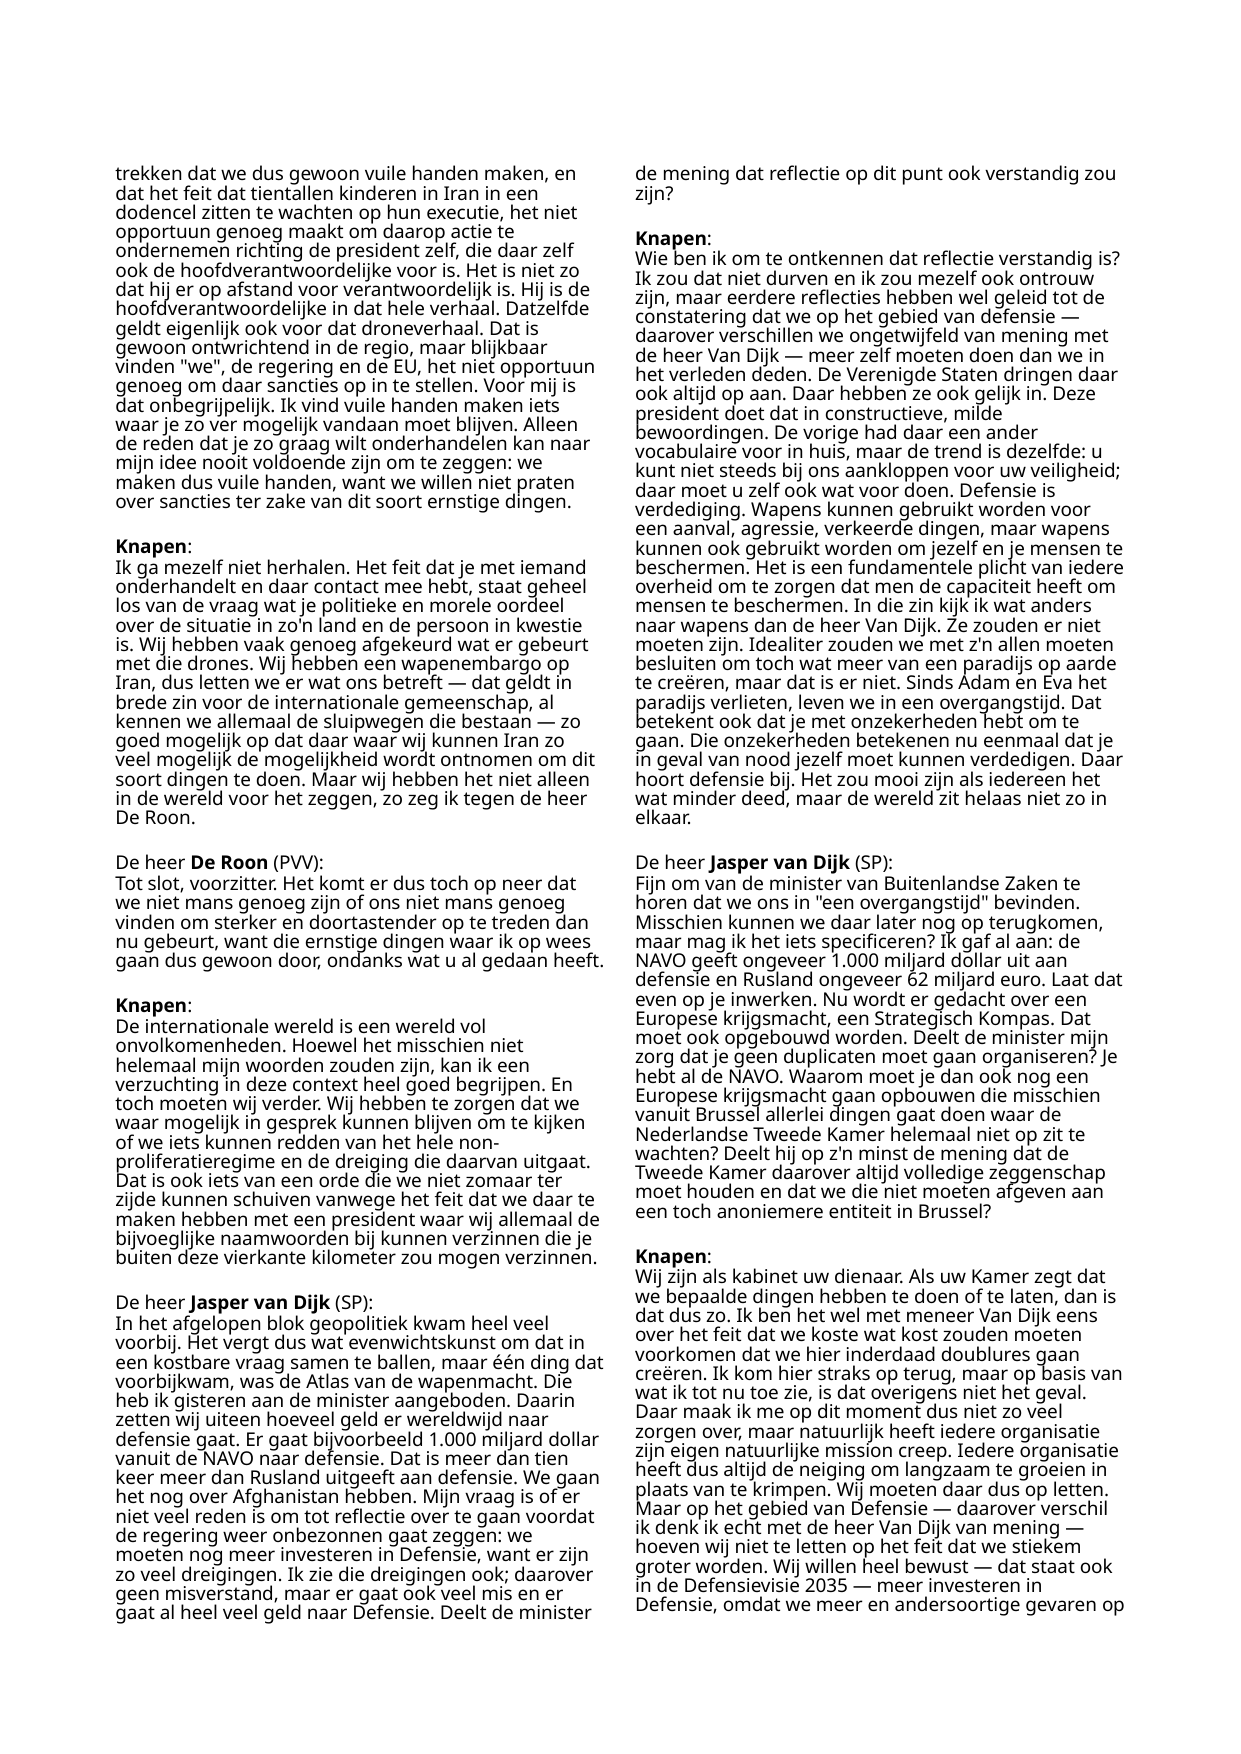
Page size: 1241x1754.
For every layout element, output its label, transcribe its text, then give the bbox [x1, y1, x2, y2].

text Knapen: [635, 1243, 1125, 1268]
text Wij zijn als kabinet uw dienaar. Als uw Kamer zegt dat we bepaalde dingen hebben te doen of te laten, dan is dat dus zo. Ik ben het wel met meneer Van Dijk eens over het feit dat we koste wat kost zouden moeten voorkomen dat we hier inderdaad doublures gaan creëren. Ik kom hier straks op terug, maar op basis van wat ik tot nu toe zie, is dat overigens niet het geval. Daar maak ik me op dit moment dus niet zo veel zorgen over, maar natuurlijk heeft iedere organisatie zijn eigen natuurlijke mission creep. Iedere organisatie heeft dus altijd de neiging om langzaam te groeien in plaats van te krimpen. Wij moeten daar dus op letten. Maar op het gebied van Defensie — daarover verschil ik denk ik echt met de heer Van Dijk van mening — hoeven wij niet te letten op het feit dat we stiekem groter worden. Wij willen heel bewust — dat staat ook in de Defensievisie 2035 — meer investeren in Defensie, omdat we meer en andersoortige gevaren op [635, 1268, 1125, 1615]
text Fijn om van de minister van Buitenlandse Zaken te horen dat we ons in "een overgangstijd" bevinden. Misschien kunnen we daar later nog op terugkomen, maar mag ik het iets specificeren? Ik gaf al aan: de NAVO geeft ongeveer 1.000 miljard dollar uit aan defensie en Rusland ongeveer 62 miljard euro. Laat dat even op je inwerken. Nu wordt er gedacht over een Europese krijgsmacht, een Strategisch Kompas. Dat moet ook opgebouwd worden. Deelt de minister mijn zorg dat je geen duplicaten moet gaan organiseren? Je hebt al de NAVO. Waarom moet je dan ook nog een Europese krijgsmacht gaan opbouwen die misschien vanuit Brussel allerlei dingen gaat doen waar de Nederlandse Tweede Kamer helemaal niet op zit te wachten? Deelt hij op z'n minst de mening dat de Tweede Kamer daarover altijd volledige zeggenschap moet houden en dat we die niet moeten afgeven aan een toch anoniemere entiteit in Brussel? [635, 875, 1125, 1222]
text De heer De Roon (PVV): [115, 849, 605, 875]
text De heer Jasper van Dijk (SP): [115, 1289, 605, 1315]
text Wie ben ik om te ontkennen dat reflectie verstandig is? Ik zou dat niet durven en ik zou mezelf ook ontrouw zijn, maar eerdere reflecties hebben wel geleid tot de constatering dat we op het gebied van defensie — daarover verschillen we ongetwijfeld van mening met de heer Van Dijk — meer zelf moeten doen dan we in het verleden deden. De Verenigde Staten dringen daar ook altijd op aan. Daar hebben ze ook gelijk in. Deze president doet dat in constructieve, milde bewoordingen. De vorige had daar een ander vocabulaire voor in huis, maar de trend is dezelfde: u kunt niet steeds bij ons aankloppen voor uw veiligheid; daar moet u zelf ook wat voor doen. Defensie is verdediging. Wapens kunnen gebruikt worden voor een aanval, agressie, verkeerde dingen, maar wapens kunnen ook gebruikt worden om jezelf en je mensen te beschermen. Het is een fundamentele plicht van iedere overheid om te zorgen dat men de capaciteit heeft om mensen te beschermen. In die zin kijk ik wat anders naar wapens dan de heer Van Dijk. Ze zouden er niet moeten zijn. Idealiter zouden we met z'n allen moeten besluiten om toch wat meer van een paradijs op aarde te creëren, maar dat is er niet. Sinds Adam en Eva het paradijs verlieten, leven we in een overgangstijd. Dat betekent ook dat je met onzekerheden hebt om te gaan. Die onzekerheden betekenen nu eenmaal dat je in geval van nood jezelf moet kunnen verdedigen. Daar hoort defensie bij. Het zou mooi zijn als iedereen het wat minder deed, maar de wereld zit helaas niet zo in elkaar. [635, 250, 1125, 828]
text Knapen: [115, 992, 605, 1018]
text Knapen: [635, 225, 1125, 250]
text In het afgelopen blok geopolitiek kwam heel veel voorbij. Het vergt dus wat evenwichtskunst om dat in een kostbare vraag samen te ballen, maar één ding dat voorbijkwam, was de Atlas van de wapenmacht. Die heb ik gisteren aan de minister aangeboden. Daarin zetten wij uiteen hoeveel geld er wereldwijd naar defensie gaat. Er gaat bijvoorbeeld 1.000 miljard dollar vanuit de NAVO naar defensie. Dat is meer dan tien keer meer dan Rusland uitgeeft aan defensie. We gaan het nog over Afghanistan hebben. Mijn vraag is of er niet veel reden is om tot reflectie over te gaan voordat de regering weer onbezonnen gaat zeggen: we moeten nog meer investeren in Defensie, want er zijn zo veel dreigingen. Ik zie die dreigingen ook; daarover geen misverstand, maar er gaat ook veel mis en er gaat al heel veel geld naar Defensie. Deelt de minister [115, 1315, 605, 1623]
text Knapen: [115, 533, 605, 559]
text Ik ga mezelf niet herhalen. Het feit dat je met iemand onderhandelt en daar contact mee hebt, staat geheel los van de vraag wat je politieke en morele oordeel over de situatie in zo'n land en de persoon in kwestie is. Wij hebben vaak genoeg afgekeurd wat er gebeurt met die drones. Wij hebben een wapenembargo op Iran, dus letten we er wat ons betreft — dat geldt in brede zin voor de internationale gemeenschap, al kennen we allemaal de sluipwegen die bestaan — zo goed mogelijk op dat daar waar wij kunnen Iran zo veel mogelijk de mogelijkheid wordt ontnomen om dit soort dingen te doen. Maar wij hebben het niet alleen in de wereld voor het zeggen, zo zeg ik tegen de heer De Roon. [115, 559, 605, 828]
text trekken dat we dus gewoon vuile handen maken, en dat het feit dat tientallen kinderen in Iran in een dodencel zitten te wachten op hun executie, het niet opportuun genoeg maakt om daarop actie te ondernemen richting de president zelf, die daar zelf ook de hoofdverantwoordelijke voor is. Het is niet zo dat hij er op afstand voor verantwoordelijk is. Hij is de hoofdverantwoordelijke in dat hele verhaal. Datzelfde geldt eigenlijk ook voor dat droneverhaal. Dat is gewoon ontwrichtend in de regio, maar blijkbaar vinden "we", de regering en de EU, het niet opportuun genoeg om daar sancties op in te stellen. Voor mij is dat onbegrijpelijk. Ik vind vuile handen maken iets waar je zo ver mogelijk vandaan moet blijven. Alleen de reden dat je zo graag wilt onderhandelen kan naar mijn idee nooit voldoende zijn om te zeggen: we maken dus vuile handen, want we willen niet praten over sancties ter zake van dit soort ernstige dingen. [115, 165, 605, 512]
text de mening dat reflectie op dit punt ook verstandig zou zijn? [635, 165, 1125, 204]
text Tot slot, voorzitter. Het komt er dus toch op neer dat we niet mans genoeg zijn of ons niet mans genoeg vinden om sterker en doortastender op te treden dan nu gebeurt, want die ernstige dingen waar ik op wees gaan dus gewoon door, ondanks wat u al gedaan heeft. [115, 875, 605, 971]
text De heer Jasper van Dijk (SP): [635, 849, 1125, 875]
text De internationale wereld is een wereld vol onvolkomenheden. Hoewel het misschien niet helemaal mijn woorden zouden zijn, kan ik een verzuchting in deze context heel goed begrijpen. En toch moeten wij verder. Wij hebben te zorgen dat we waar mogelijk in gesprek kunnen blijven om te kijken of we iets kunnen redden van het hele non-proliferatieregime en de dreiging die daarvan uitgaat. Dat is ook iets van een orde die we niet zomaar ter zijde kunnen schuiven vanwege het feit dat we daar te maken hebben met een president waar wij allemaal de bijvoeglijke naamwoorden bij kunnen verzinnen die je buiten deze vierkante kilometer zou mogen verzinnen. [115, 1018, 605, 1268]
